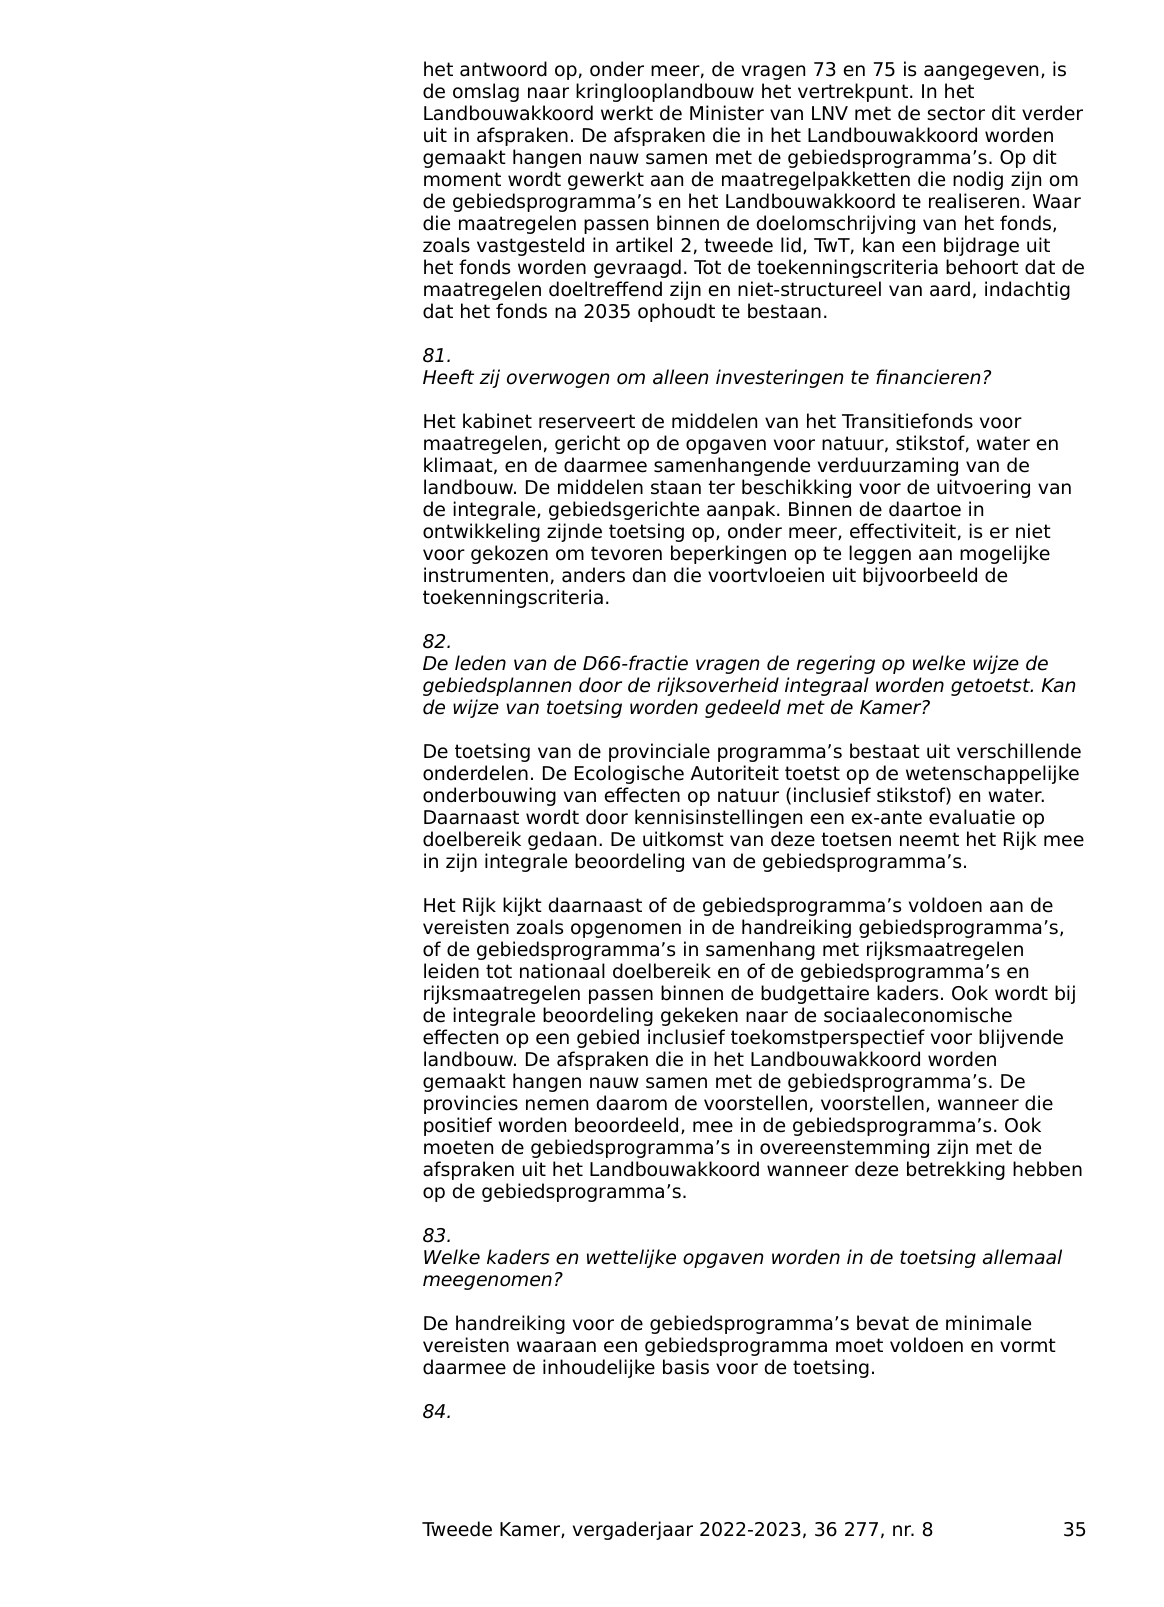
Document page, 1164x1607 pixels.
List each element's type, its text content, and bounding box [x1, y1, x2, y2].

text het antwoord op, onder meer, de vragen 73 en 75 is aangegeven, is de omslag naar kringlooplandbouw het vertrekpunt. In het Landbouwakkoord werkt de Minister van LNV met de sector dit verder uit in afspraken. De afspraken die in het Landbouwakkoord worden gemaakt hangen nauw samen met de gebiedsprogramma’s. Op dit moment wordt gewerkt aan de maatregelpakketten die nodig zijn om de gebiedsprogramma’s en het Landbouwakkoord te realiseren. Waar die maatregelen passen binnen de doelomschrijving van het fonds, zoals vastgesteld in artikel 2, tweede lid, TwT, kan een bijdrage uit het fonds worden gevraagd. Tot de toekenningscriteria behoort dat de maatregelen doeltreffend zijn en niet-structureel van aard, indachtig dat het fonds na 2035 ophoudt te bestaan. [422, 59, 1087, 323]
text De toetsing van de provinciale programma’s bestaat uit verschillende onderdelen. De Ecologische Autoriteit toetst op de wetenschappelijke onderbouwing van effecten op natuur (inclusief stikstof) en water. Daarnaast wordt door kennisinstellingen een ex-ante evaluatie op doelbereik gedaan. De uitkomst van deze toetsen neemt het Rijk mee in zijn integrale beoordeling van de gebiedsprogramma’s. [422, 741, 1087, 873]
text Heeft zij overwogen om alleen investeringen te financieren? [422, 367, 1087, 389]
text Het kabinet reserveert de middelen van het Transitiefonds voor maatregelen, gericht op de opgaven voor natuur, stikstof, water en klimaat, en de daarmee samenhangende verduurzaming van de landbouw. De middelen staan ter beschikking voor de uitvoering van de integrale, gebiedsgerichte aanpak. Binnen de daartoe in ontwikkeling zijnde toetsing op, onder meer, effectiviteit, is er niet voor gekozen om tevoren beperkingen op te leggen aan mogelijke instrumenten, anders dan die voortvloeien uit bijvoorbeeld de toekenningscriteria. [422, 411, 1087, 609]
text De leden van de D66-fractie vragen de regering op welke wijze de gebiedsplannen door de rijksoverheid integraal worden getoetst. Kan de wijze van toetsing worden gedeeld met de Kamer? [422, 653, 1087, 719]
text Het Rijk kijkt daarnaast of de gebiedsprogramma’s voldoen aan de vereisten zoals opgenomen in de handreiking gebiedsprogramma’s, of de gebiedsprogramma’s in samenhang met rijksmaatregelen leiden tot nationaal doelbereik en of de gebiedsprogramma’s en rijksmaatregelen passen binnen de budgettaire kaders. Ook wordt bij de integrale beoordeling gekeken naar de sociaaleconomische effecten op een gebied inclusief toekomstperspectief voor blijvende landbouw. De afspraken die in het Landbouwakkoord worden gemaakt hangen nauw samen met de gebiedsprogramma’s. De provincies nemen daarom de voorstellen, voorstellen, wanneer die positief worden beoordeeld, mee in de gebiedsprogramma’s. Ook moeten de gebiedsprogramma’s in overeenstemming zijn met de afspraken uit het Landbouwakkoord wanneer deze betrekking hebben op de gebiedsprogramma’s. [422, 895, 1087, 1203]
text 83. [422, 1225, 1087, 1247]
text De handreiking voor de gebiedsprogramma’s bevat de minimale vereisten waaraan een gebiedsprogramma moet voldoen en vormt daarmee de inhoudelijke basis voor de toetsing. [422, 1313, 1087, 1379]
text Welke kaders en wettelijke opgaven worden in de toetsing allemaal meegenomen? [422, 1247, 1087, 1291]
text 81. [422, 345, 1087, 367]
text 84. [422, 1401, 1087, 1423]
text 82. [422, 631, 1087, 653]
